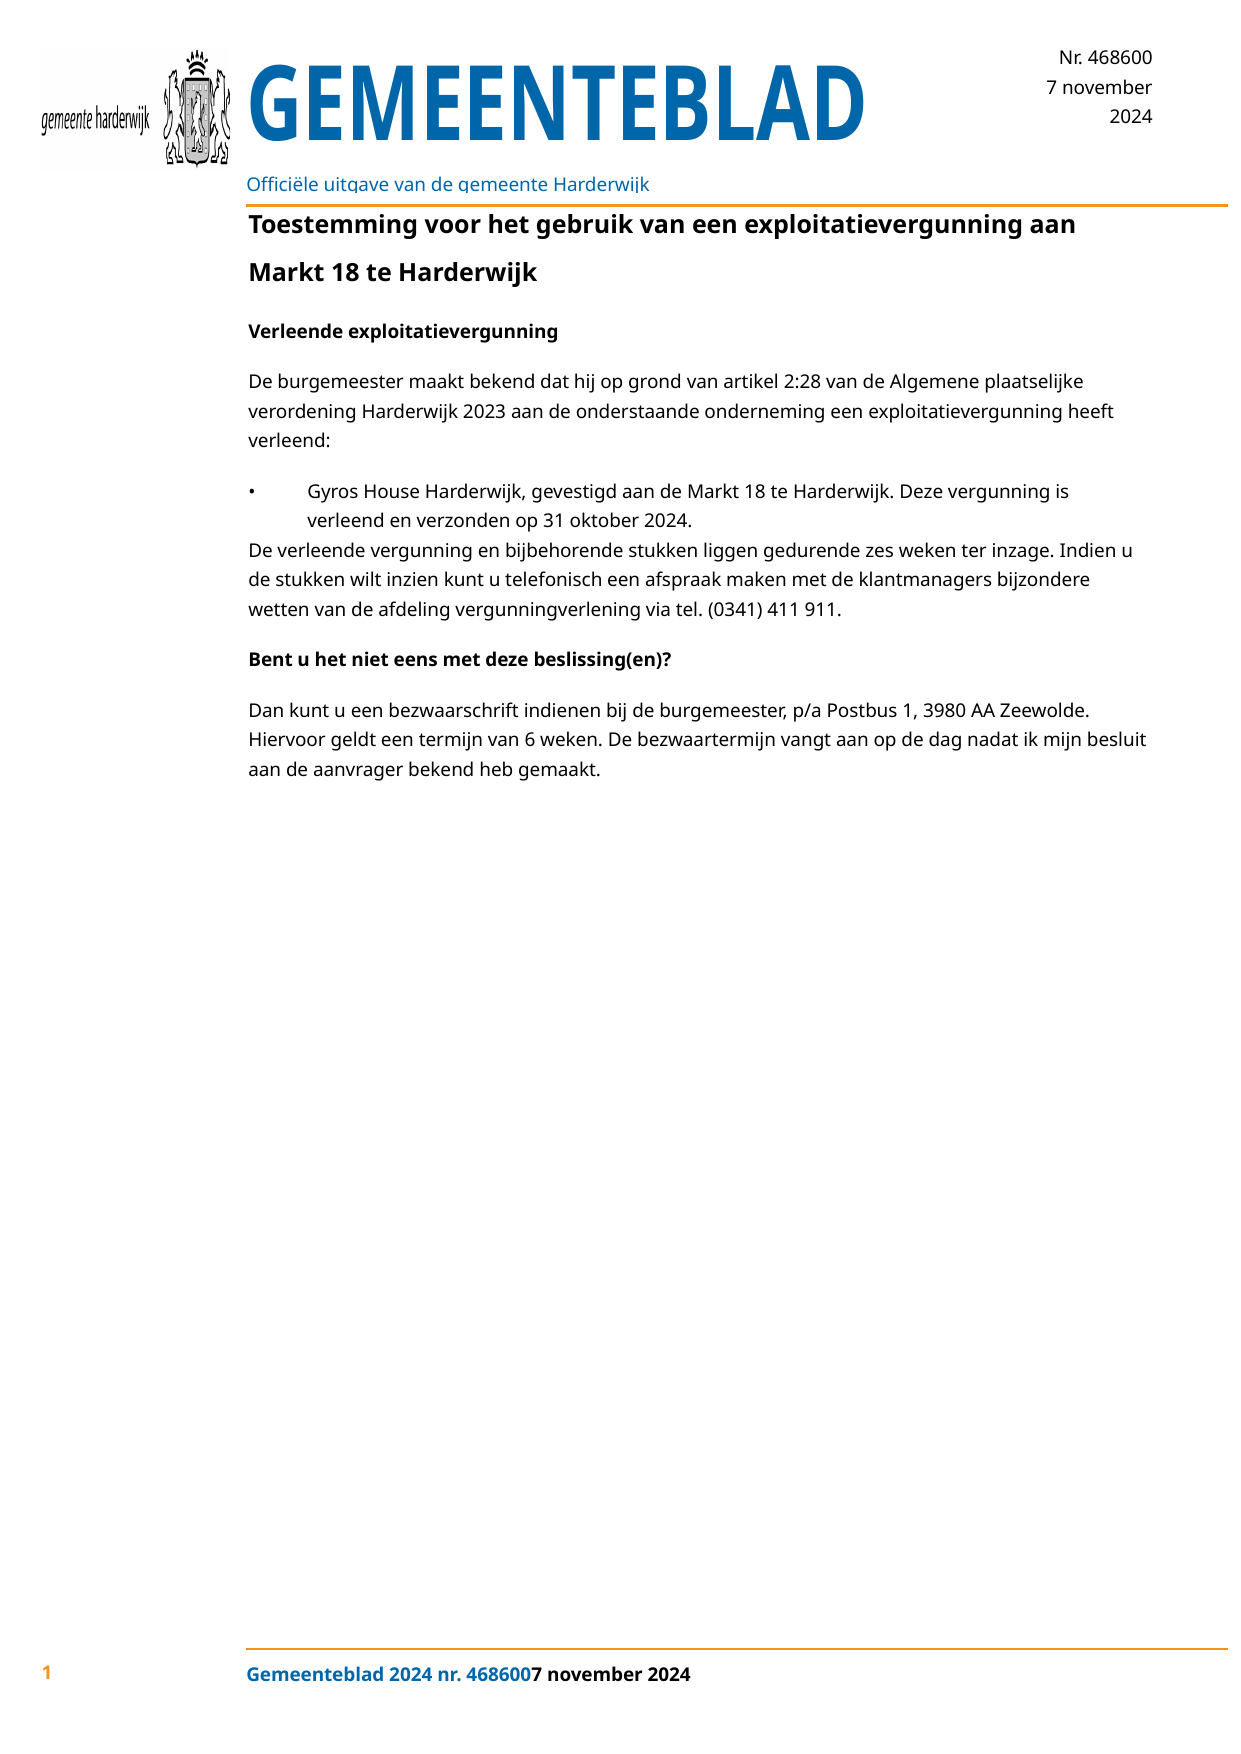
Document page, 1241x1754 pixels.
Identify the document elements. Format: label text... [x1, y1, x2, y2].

picture [41, 47, 231, 172]
text Bent u het niet eens met deze beslissing(en)? [248, 647, 1152, 672]
text Verleende exploitatievergunning [248, 318, 1152, 344]
text De burgemeester maakt bekend dat hij op grond van artikel 2:28 van de Algemene plaatselijke verordening Harderwijk 2023 aan de onderstaande onderneming een exploitatievergunning heeft verleend: [248, 368, 1152, 453]
list Gyros House Harderwijk, gevestigd aan de Markt 18 te Harderwijk. Deze vergunning is verleend en verzonden op 31 oktober 2024. [248, 478, 1152, 533]
text Toestemming voor het gebruik van een exploitatievergunning aan Markt 18 te Harderwijk [248, 207, 1152, 288]
text Dan kunt u een bezwaarschrift indienen bij de burgemeester, p/a Postbus 1, 3980 AA Zeewolde. Hiervoor geldt een termijn van 6 weken. De bezwaartermijn vangt aan op de dag nadat ik mijn besluit aan de aanvrager bekend heb gemaakt. [248, 697, 1152, 782]
text De verleende vergunning en bijbehorende stukken liggen gedurende zes weken ter inzage. Indien u de stukken wilt inzien kunt u telefonisch een afspraak maken met de klantmanagers bijzondere wetten van de afdeling vergunningverlening via tel. (0341) 411 911. [248, 537, 1152, 622]
